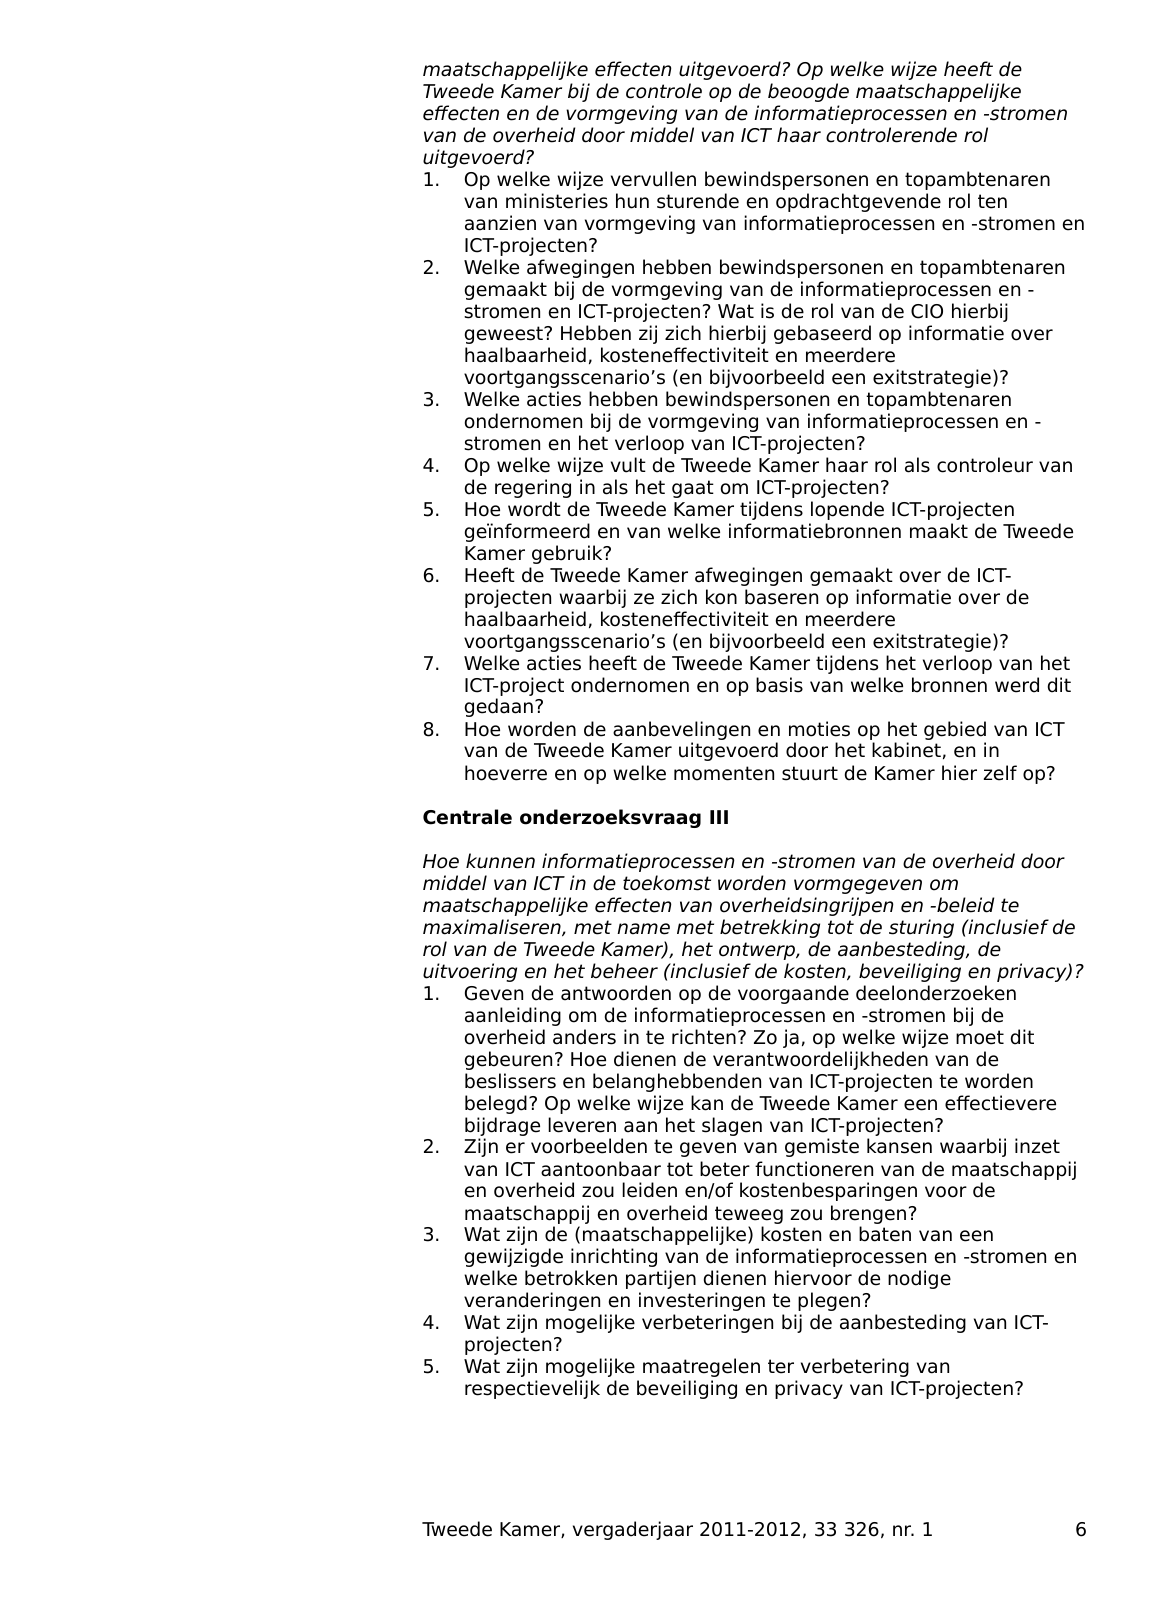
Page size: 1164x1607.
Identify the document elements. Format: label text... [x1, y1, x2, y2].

text 7. Welke acties heeft de Tweede Kamer tijdens het verloop van het ICT-project ondernomen en op basis van welke bronnen werd dit gedaan? [422, 652, 1087, 718]
text 1. Geven de antwoorden op de voorgaande deelonderzoeken aanleiding om de informatieprocessen en -stromen bij de overheid anders in te richten? Zo ja, op welke wijze moet dit gebeuren? Hoe dienen de verantwoordelijkheden van de beslissers en belanghebbenden van ICT-projecten te worden belegd? Op welke wijze kan de Tweede Kamer een effectievere bijdrage leveren aan het slagen van ICT-projecten? [422, 983, 1087, 1136]
text 8. Hoe worden de aanbevelingen en moties op het gebied van ICT van de Tweede Kamer uitgevoerd door het kabinet, en in hoeverre en op welke momenten stuurt de Kamer hier zelf op? [422, 718, 1087, 784]
text 5. Hoe wordt de Tweede Kamer tijdens lopende ICT-projecten geïnformeerd en van welke informatiebronnen maakt de Tweede Kamer gebruik? [422, 499, 1087, 564]
text 2. Welke afwegingen hebben bewindspersonen en topambtenaren gemaakt bij de vormgeving van de informatieprocessen en -stromen en ICT-projecten? Wat is de rol van de CIO hierbij geweest? Hebben zij zich hierbij gebaseerd op informatie over haalbaarheid, kosteneffectiviteit en meerdere voortgangsscenario’s (en bijvoorbeeld een exitstrategie)? [422, 257, 1087, 389]
text 1. Op welke wijze vervullen bewindspersonen en topambtenaren van ministeries hun sturende en opdrachtgevende rol ten aanzien van vormgeving van informatieprocessen en -stromen en ICT-projecten? [422, 169, 1087, 257]
text 2. Zijn er voorbeelden te geven van gemiste kansen waarbij inzet van ICT aantoonbaar tot beter functioneren van de maatschappij en overheid zou leiden en/of kostenbesparingen voor de maatschappij en overheid teweeg zou brengen? [422, 1136, 1087, 1224]
text maatschappelijke effecten uitgevoerd? Op welke wijze heeft de Tweede Kamer bij de controle op de beoogde maatschappelijke effecten en de vormgeving van de informatieprocessen en -stromen van de overheid door middel van ICT haar controlerende rol uitgevoerd? [422, 59, 1087, 169]
text 4. Wat zijn mogelijke verbeteringen bij de aanbesteding van ICT-projecten? [422, 1312, 1087, 1356]
text 3. Wat zijn de (maatschappelijke) kosten en baten van een gewijzigde inrichting van de informatieprocessen en -stromen en welke betrokken partijen dienen hiervoor de nodige veranderingen en investeringen te plegen? [422, 1224, 1087, 1312]
text 3. Welke acties hebben bewindspersonen en topambtenaren ondernomen bij de vormgeving van informatieprocessen en -stromen en het verloop van ICT-projecten? [422, 389, 1087, 455]
text 6. Heeft de Tweede Kamer afwegingen gemaakt over de ICT-projecten waarbij ze zich kon baseren op informatie over de haalbaarheid, kosteneffectiviteit en meerdere voortgangsscenario’s (en bijvoorbeeld een exitstrategie)? [422, 564, 1087, 652]
text Hoe kunnen informatieprocessen en -stromen van de overheid door middel van ICT in de toekomst worden vormgegeven om maatschappelijke effecten van overheidsingrijpen en -beleid te maximaliseren, met name met betrekking tot de sturing (inclusief de rol van de Tweede Kamer), het ontwerp, de aanbesteding, de uitvoering en het beheer (inclusief de kosten, beveiliging en privacy)? [422, 851, 1087, 983]
text 4. Op welke wijze vult de Tweede Kamer haar rol als controleur van de regering in als het gaat om ICT-projecten? [422, 455, 1087, 499]
text 5. Wat zijn mogelijke maatregelen ter verbetering van respectievelijk de beveiliging en privacy van ICT-projecten? [422, 1356, 1087, 1400]
subtitle Centrale onderzoeksvraag III [422, 807, 1087, 828]
